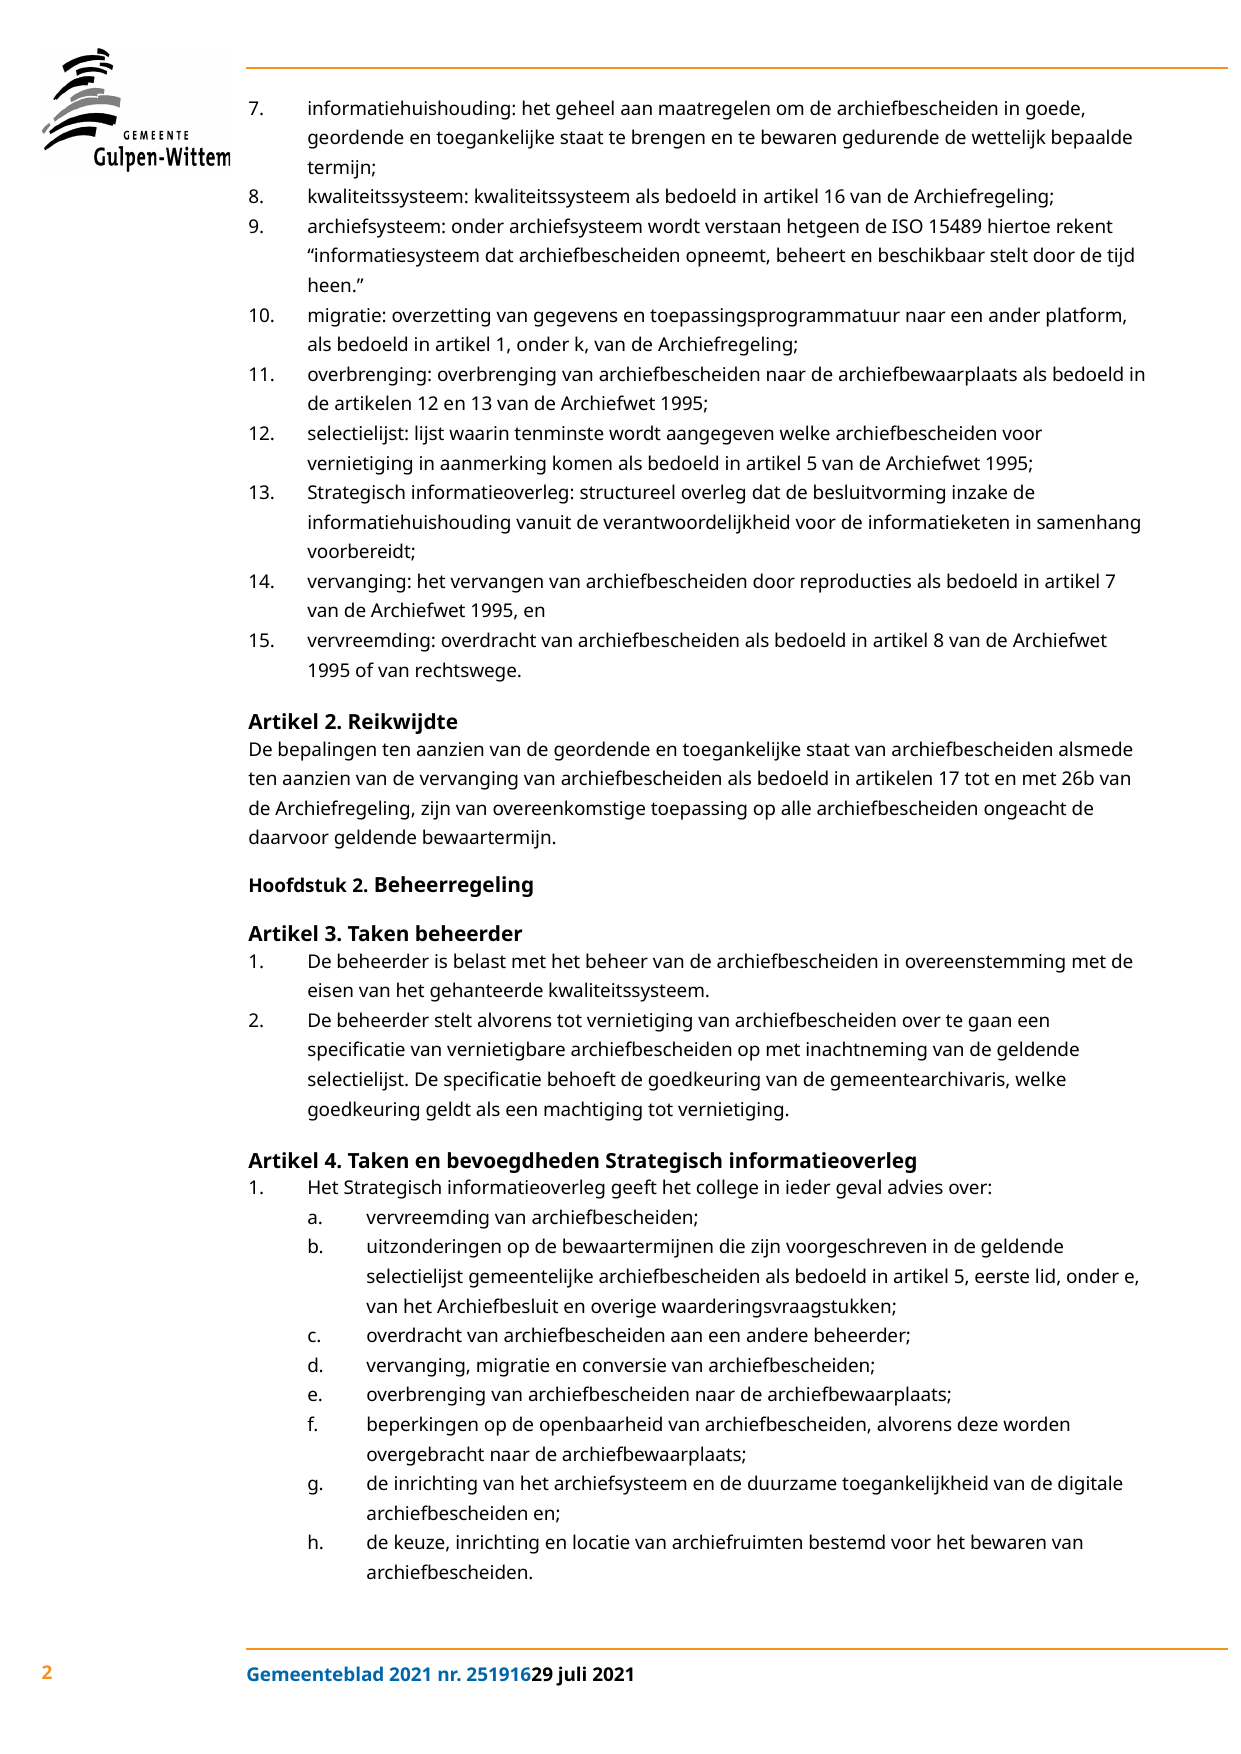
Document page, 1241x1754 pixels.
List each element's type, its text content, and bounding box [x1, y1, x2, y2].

list vervreemding: overdracht van archiefbescheiden als bedoeld in artikel 8 van de Archiefwet 1995 of van rechtswege. [248, 627, 1152, 683]
list kwaliteitssysteem: kwaliteitssysteem als bedoeld in artikel 16 van de Archiefregeling; [248, 183, 1152, 209]
text Artikel 2. Reikwijdte [248, 707, 1152, 736]
list vervanging, migratie en conversie van archiefbescheiden; [307, 1352, 1152, 1378]
list de keuze, inrichting en locatie van archiefruimten bestemd voor het bewaren van archiefbescheiden. [307, 1529, 1152, 1585]
text Artikel 4. Taken en bevoegdheden Strategisch informatieoverleg [248, 1146, 1152, 1174]
list informatiehuishouding: het geheel aan maatregelen om de archiefbescheiden in goede, geordende en toegankelijke staat te brengen en te bewaren gedurende de wettelijk bepaalde termijn; [248, 95, 1152, 180]
text Artikel 3. Taken beheerder [248, 919, 1152, 948]
list de inrichting van het archiefsysteem en de duurzame toegankelijkheid van de digitale archiefbescheiden en; [307, 1470, 1152, 1526]
list overbrenging van archiefbescheiden naar de archiefbewaarplaats; [307, 1382, 1152, 1407]
text De bepalingen ten aanzien van de geordende en toegankelijke staat van archiefbescheiden alsmede ten aanzien van de vervanging van archiefbescheiden als bedoeld in artikelen 17 tot en met 26b van de Archiefregeling, zijn van overeenkomstige toepassing op alle archiefbescheiden ongeacht de daarvoor geldende bewaartermijn. [248, 736, 1152, 850]
list archiefsysteem: onder archiefsysteem wordt verstaan hetgeen de ISO 15489 hiertoe rekent “informatiesysteem dat archiefbescheiden opneemt, beheert en beschikbaar stelt door de tijd heen.” [248, 213, 1152, 298]
list overdracht van archiefbescheiden aan een andere beheerder; [307, 1322, 1152, 1348]
list beperkingen op de openbaarheid van archiefbescheiden, alvorens deze worden overgebracht naar de archiefbewaarplaats; [307, 1411, 1152, 1467]
list migratie: overzetting van gegevens en toepassingsprogrammatuur naar een ander platform, als bedoeld in artikel 1, onder k, van de Archiefregeling; [248, 302, 1152, 357]
list uitzonderingen op de bewaartermijnen die zijn voorgeschreven in de geldende selectielijst gemeentelijke archiefbescheiden als bedoeld in artikel 5, eerste lid, onder e, van het Archiefbesluit en overige waarderingsvraagstukken; [307, 1234, 1152, 1319]
list overbrenging: overbrenging van archiefbescheiden naar de archiefbewaarplaats als bedoeld in de artikelen 12 en 13 van de Archiefwet 1995; [248, 361, 1152, 416]
picture [41, 47, 231, 172]
text Hoofdstuk 2. Beheerregeling [248, 870, 1152, 898]
list selectielijst: lijst waarin tenminste wordt aangegeven welke archiefbescheiden voor vernietiging in aanmerking komen als bedoeld in artikel 5 van de Archiefwet 1995; [248, 420, 1152, 476]
list Strategisch informatieoverleg: structureel overleg dat de besluitvorming inzake de informatiehuishouding vanuit de verantwoordelijkheid voor de informatieketen in samenhang voorbereidt; [248, 479, 1152, 564]
list vervreemding van archiefbescheiden; [307, 1204, 1152, 1230]
list vervanging: het vervangen van archiefbescheiden door reproducties als bedoeld in artikel 7 van de Archiefwet 1995, en [248, 568, 1152, 623]
list De beheerder stelt alvorens tot vernietiging van archiefbescheiden over te gaan een specificatie van vernietigbare archiefbescheiden op met inachtneming van de geldende selectielijst. De specificatie behoeft de goedkeuring van de gemeentearchivaris, welke goedkeuring geldt als een machtiging tot vernietiging. [248, 1007, 1152, 1121]
list Het Strategisch informatieoverleg geeft het college in ieder geval advies over: [248, 1174, 1152, 1200]
list De beheerder is belast met het beheer van de archiefbescheiden in overeenstemming met de eisen van het gehanteerde kwaliteitssysteem. [248, 948, 1152, 1003]
